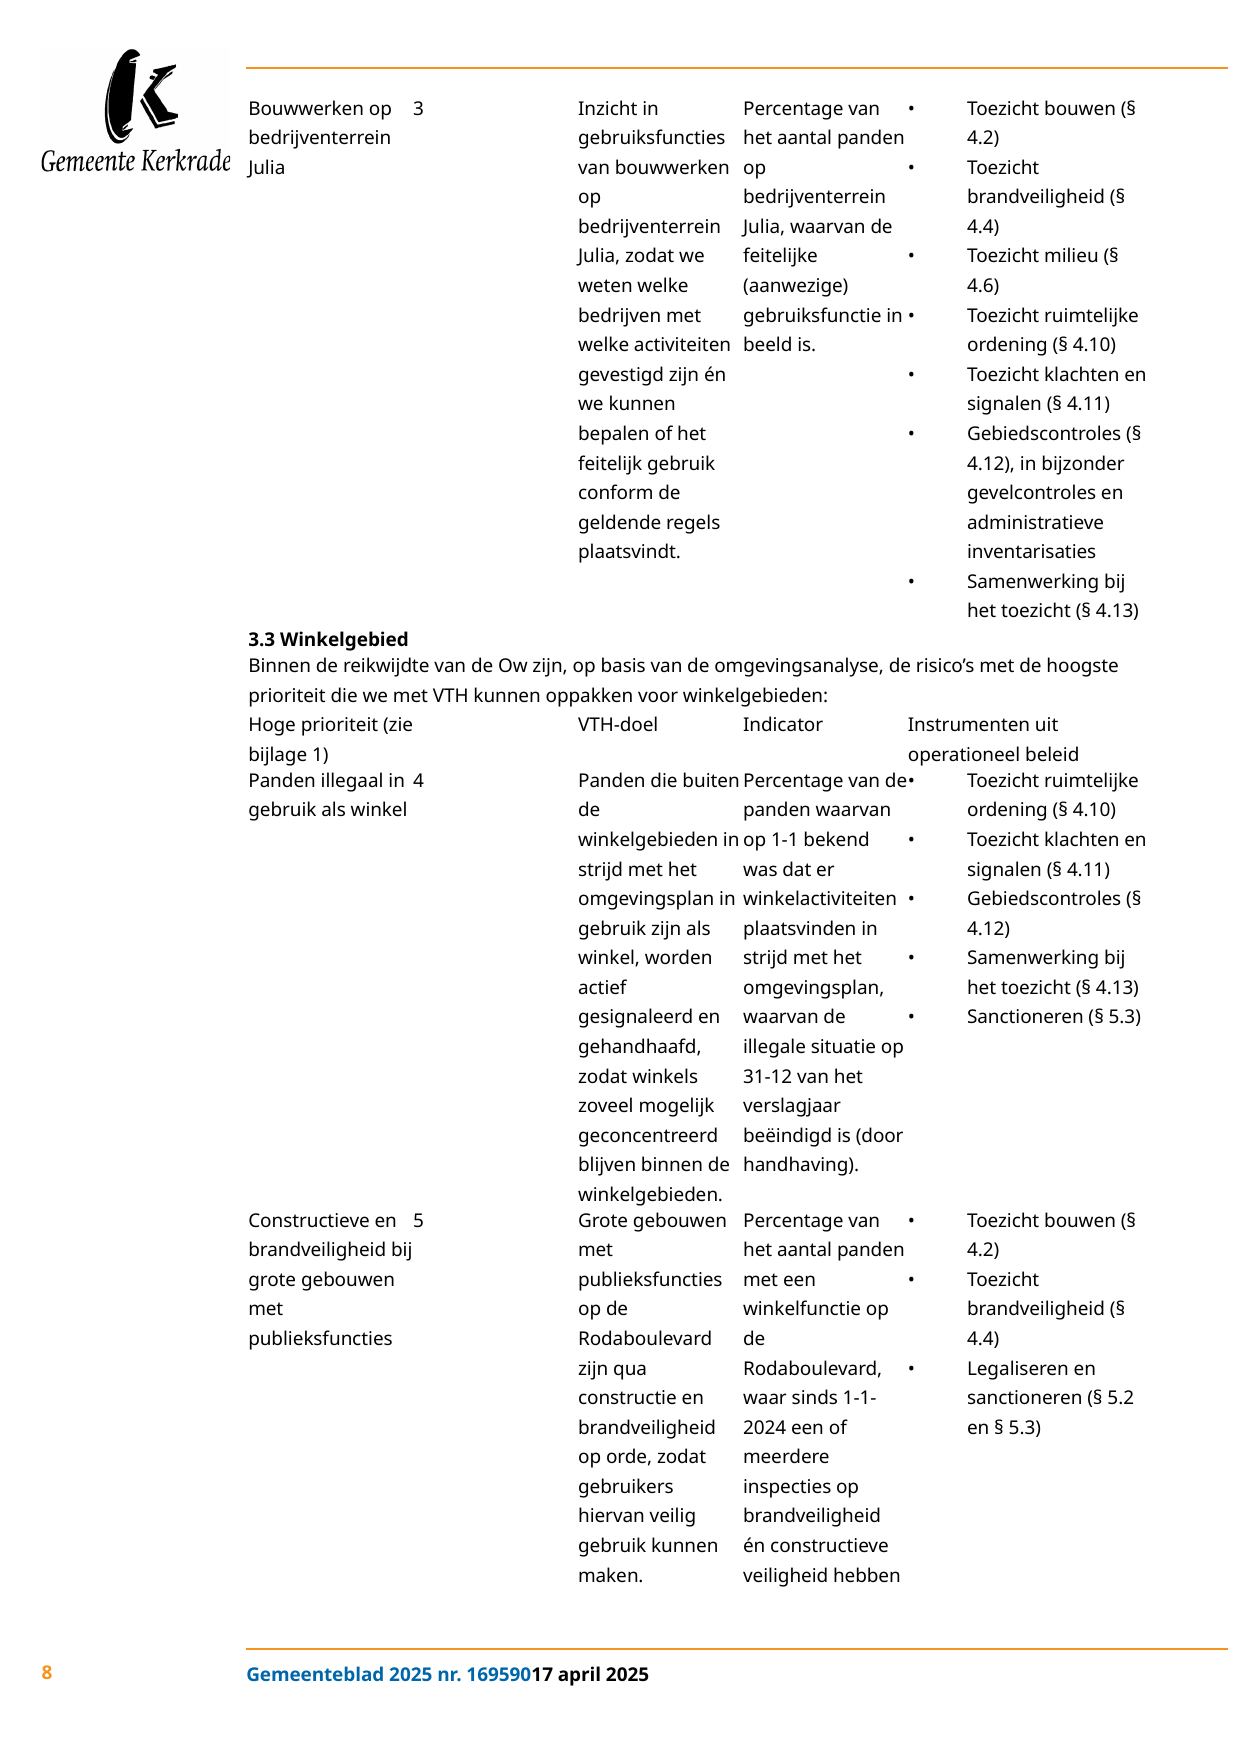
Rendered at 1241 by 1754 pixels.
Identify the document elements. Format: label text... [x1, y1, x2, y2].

table_header Indicator [743, 712, 908, 767]
table_header [413, 712, 578, 767]
table_cell 3 [413, 95, 578, 623]
table_header Instrumenten uit operationeel beleid [908, 712, 1152, 767]
text 3.3 Winkelgebied [248, 627, 1152, 652]
table_cell 5 [413, 1207, 578, 1588]
table_cell Toezicht bouwen (§ 4.2) Toezicht brandveiligheid (§ 4.4) Toezicht milieu (§ 4.6) Toezicht ruimtelijke ordening (§ 4.10) Toezicht klachten en signalen (§ 4.11) Gebiedscontroles (§ 4.12), in bijzonder gevelcontroles en administratieve inventarisaties Samenwerking bij het toezicht (§ 4.13) [908, 95, 1152, 623]
table_cell Grote gebouwen met publieksfuncties op de Rodaboulevard zijn qua constructie en brandveiligheid op orde, zodat gebruikers hiervan veilig gebruik kunnen maken. [578, 1207, 743, 1588]
text Binnen de reikwijdte van de Ow zijn, op basis van de omgevingsanalyse, de risico’s met de hoogste prioriteit die we met VTH kunnen oppakken voor winkelgebieden: [248, 652, 1152, 708]
table_header VTH-doel [578, 712, 743, 767]
table_cell Toezicht ruimtelijke ordening (§ 4.10) Toezicht klachten en signalen (§ 4.11) Gebiedscontroles (§ 4.12) Samenwerking bij het toezicht (§ 4.13) Sanctioneren (§ 5.3) [908, 767, 1152, 1207]
table_cell Bouwwerken op bedrijventerrein Julia [248, 95, 413, 623]
table_cell Toezicht bouwen (§ 4.2) Toezicht brandveiligheid (§ 4.4) Legaliseren en sanctioneren (§ 5.2 en § 5.3) [908, 1207, 1152, 1588]
table_cell Percentage van het aantal panden met een winkelfunctie op de Rodaboulevard, waar sinds 1-1-2024 een of meerdere inspecties op brandveiligheid én constructieve veiligheid hebben [743, 1207, 908, 1588]
table_header Hoge prioriteit (zie bijlage 1) [248, 712, 413, 767]
table_cell Panden illegaal in gebruik als winkel [248, 767, 413, 1207]
table_cell Panden die buiten de winkelgebieden in strijd met het omgevingsplan in gebruik zijn als winkel, worden actief gesignaleerd en gehandhaafd, zodat winkels zoveel mogelijk geconcentreerd blijven binnen de winkelgebieden. [578, 767, 743, 1207]
table_cell Percentage van het aantal panden op bedrijventerrein Julia, waarvan de feitelijke (aanwezige) gebruiksfunctie in beeld is. [743, 95, 908, 623]
table_cell Percentage van de panden waarvan op 1-1 bekend was dat er winkelactiviteiten plaatsvinden in strijd met het omgevingsplan, waarvan de illegale situatie op 31-12 van het verslagjaar beëindigd is (door handhaving). [743, 767, 908, 1207]
table_cell Inzicht in gebruiksfuncties van bouwwerken op bedrijventerrein Julia, zodat we weten welke bedrijven met welke activiteiten gevestigd zijn én we kunnen bepalen of het feitelijk gebruik conform de geldende regels plaatsvindt. [578, 95, 743, 623]
table_cell 4 [413, 767, 578, 1207]
picture [41, 47, 231, 172]
table_cell Constructieve en brandveiligheid bij grote gebouwen met publieksfuncties [248, 1207, 413, 1588]
